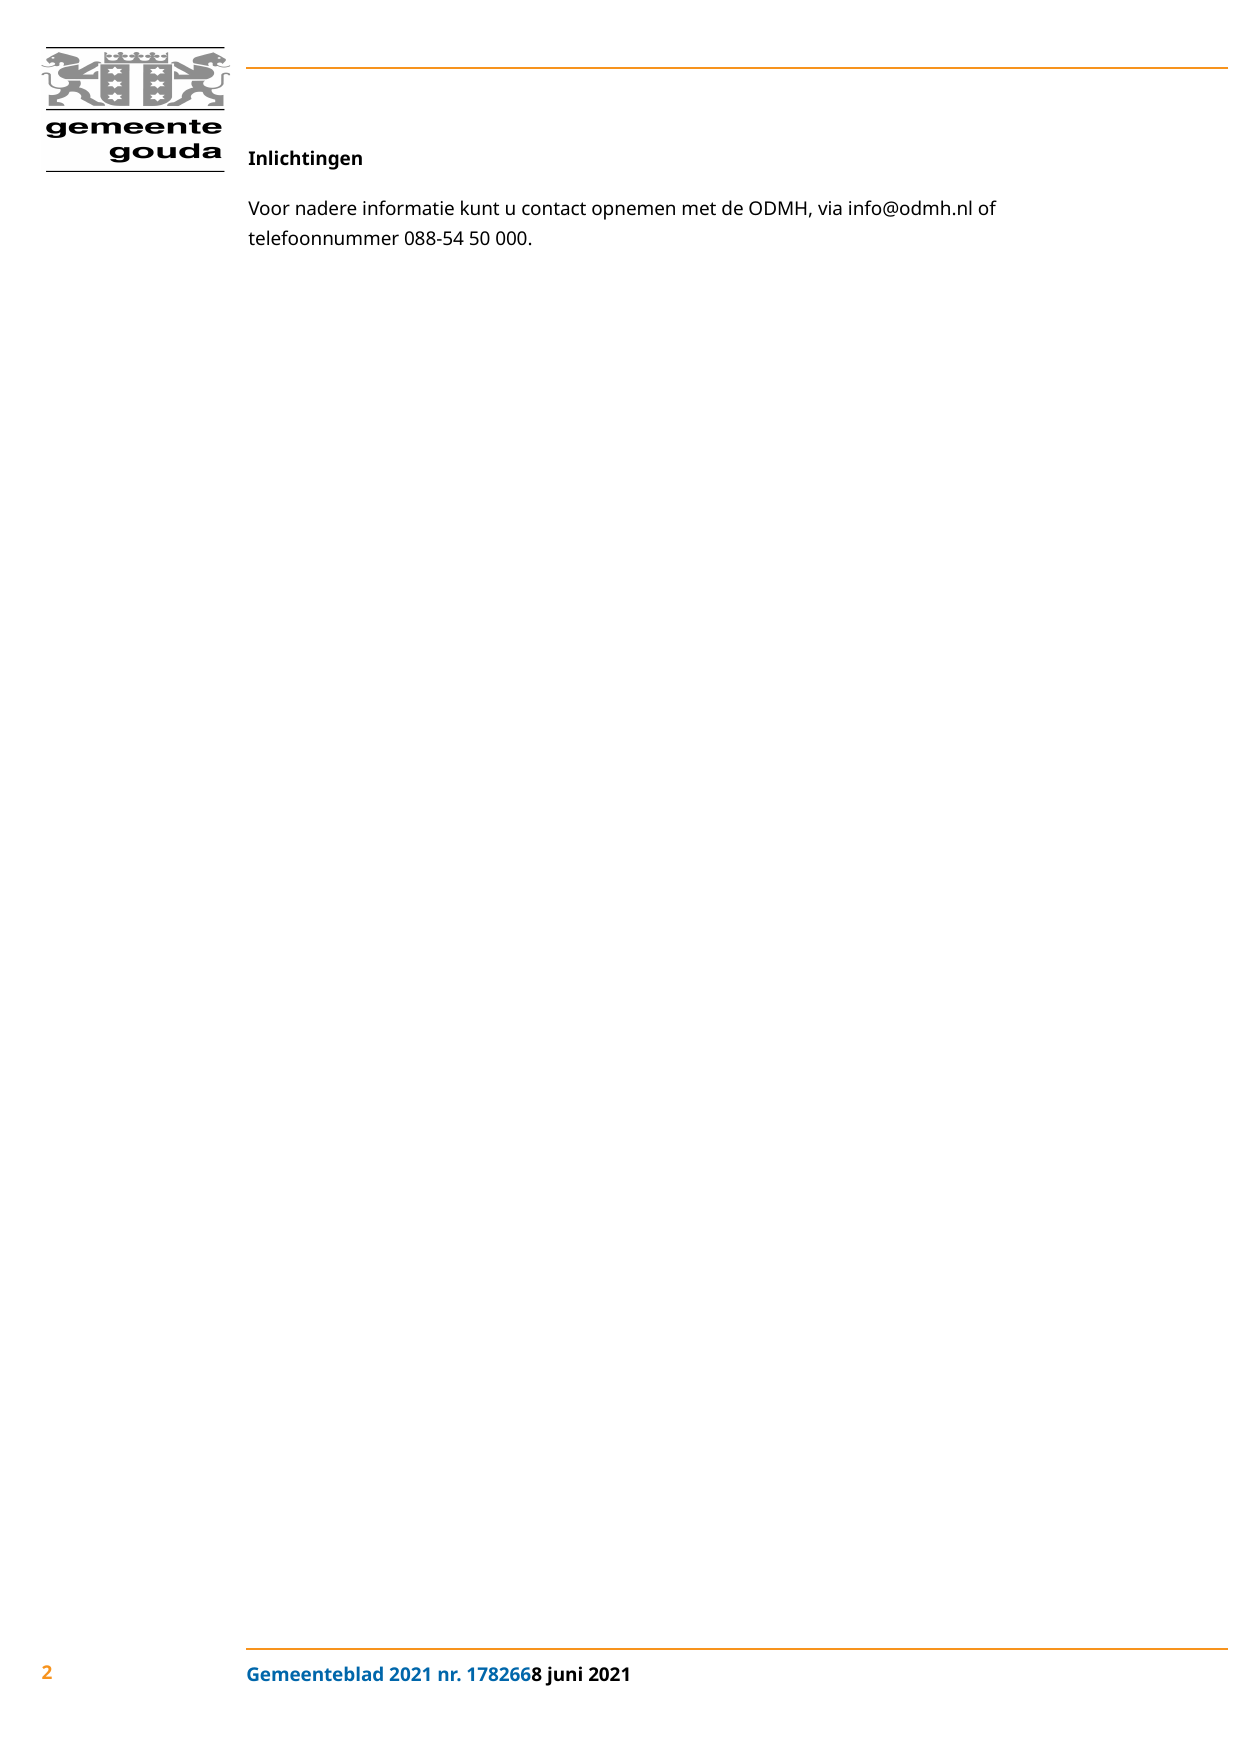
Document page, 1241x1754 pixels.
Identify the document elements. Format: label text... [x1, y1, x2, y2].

text Voor nadere informatie kunt u contact opnemen met de ODMH, via info@odmh.nl of telefoonnummer 088-54 50 000. [248, 196, 1152, 251]
text Inlichtingen [248, 145, 1152, 171]
picture [41, 47, 231, 172]
